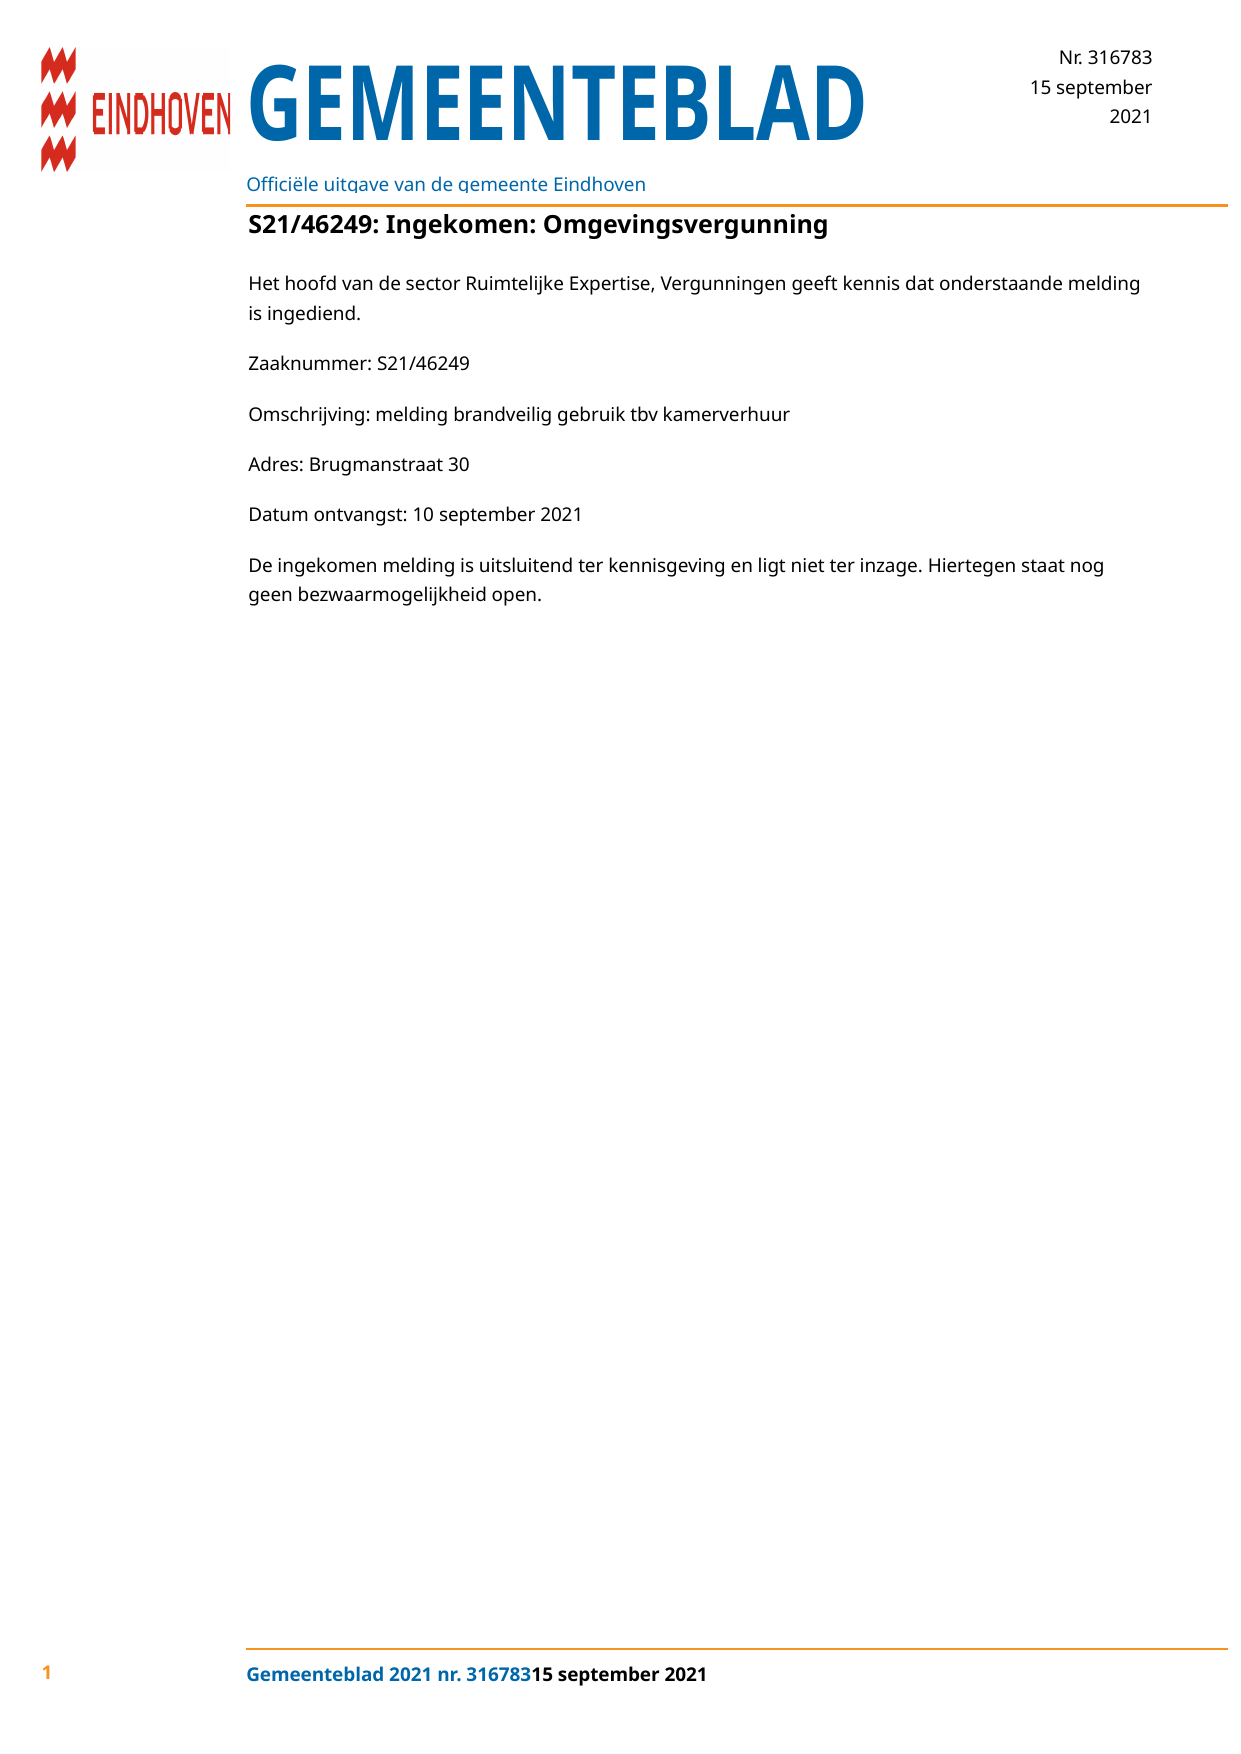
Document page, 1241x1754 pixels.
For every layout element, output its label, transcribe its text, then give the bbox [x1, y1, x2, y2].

text Omschrijving: melding brandveilig gebruik tbv kamerverhuur [248, 401, 1152, 426]
text Het hoofd van de sector Ruimtelijke Expertise, Vergunningen geeft kennis dat onderstaande melding is ingediend. [248, 270, 1152, 326]
text Datum ontvangst: 10 september 2021 [248, 502, 1152, 527]
text Zaaknummer: S21/46249 [248, 350, 1152, 376]
text De ingekomen melding is uitsluitend ter kennisgeving en ligt niet ter inzage. Hiertegen staat nog geen bezwaarmogelijkheid open. [248, 552, 1152, 607]
text S21/46249: Ingekomen: Omgevingsvergunning [248, 207, 1152, 241]
picture [41, 47, 231, 172]
text Adres: Brugmanstraat 30 [248, 451, 1152, 477]
